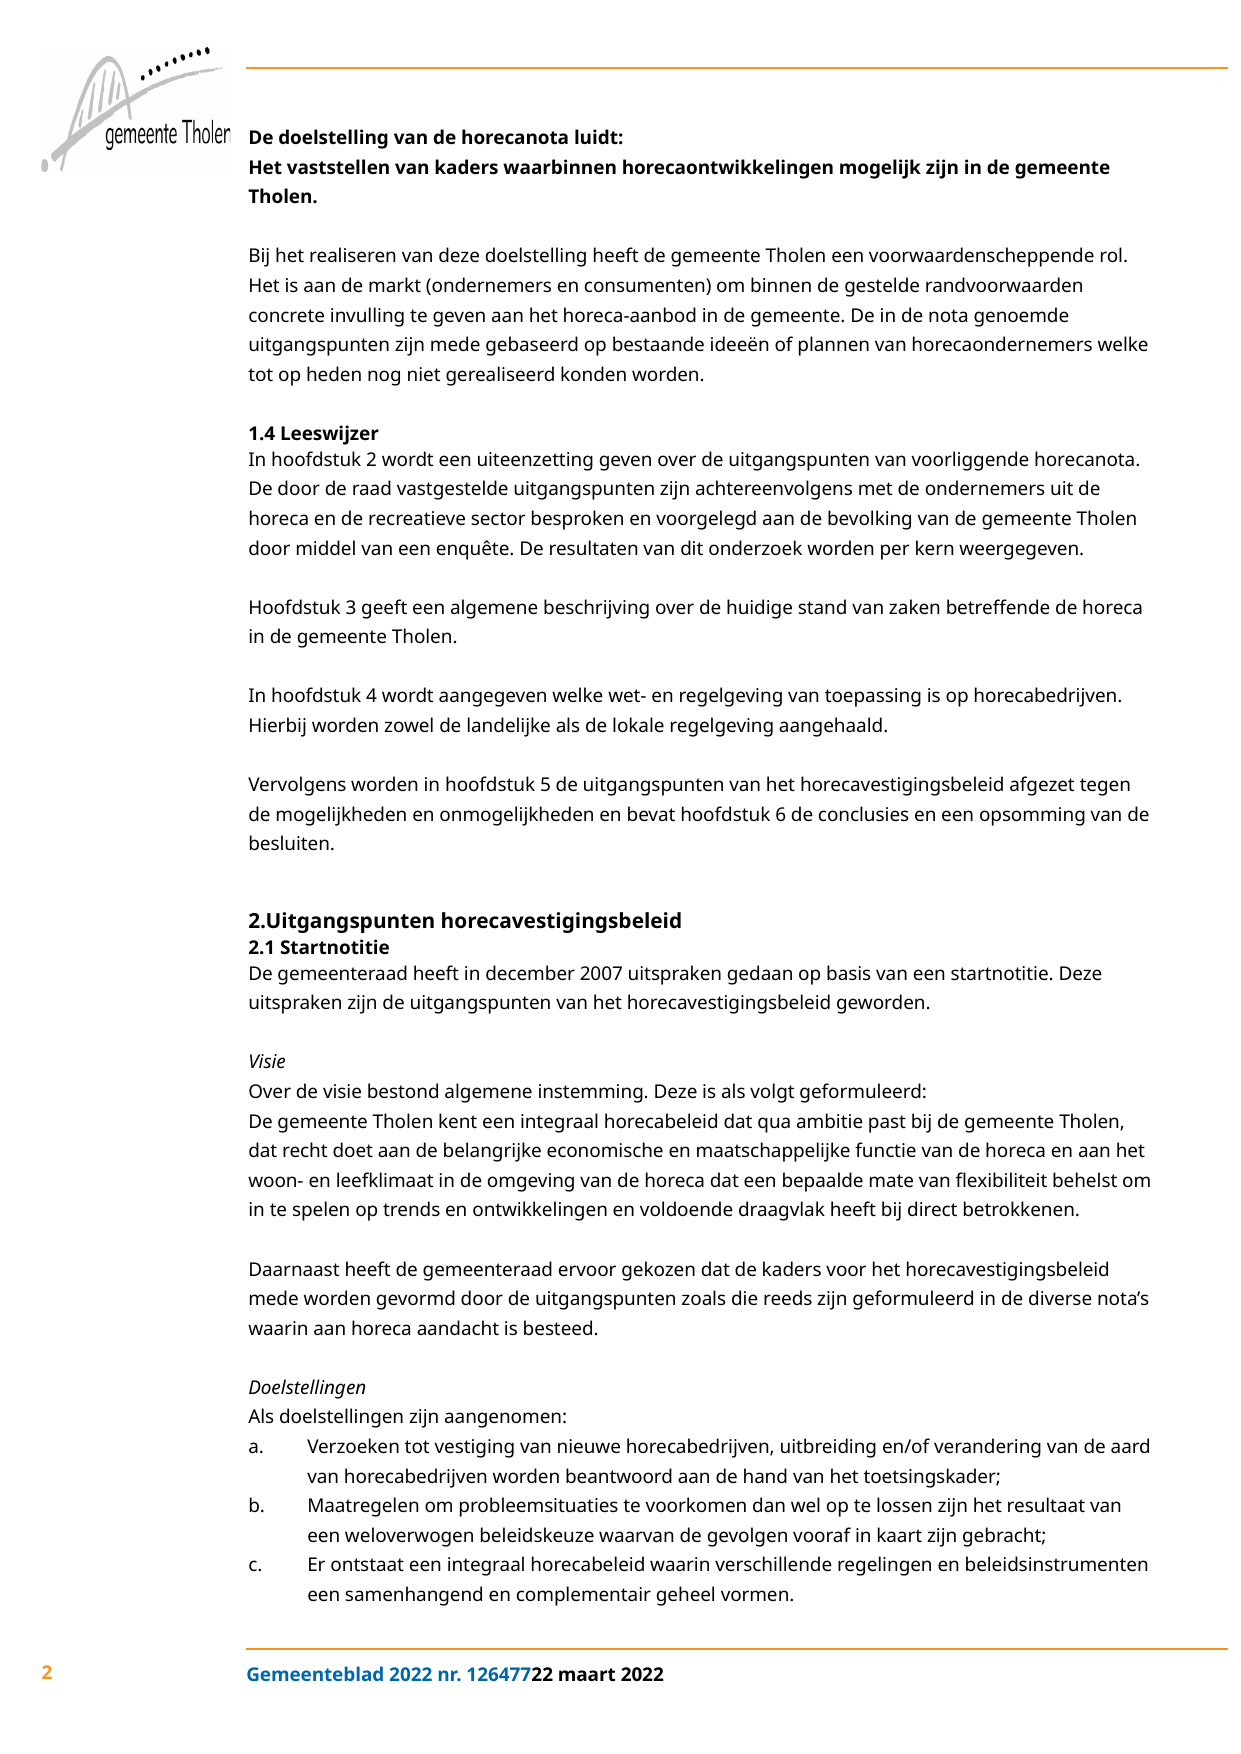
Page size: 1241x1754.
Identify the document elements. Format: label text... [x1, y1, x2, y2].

text In hoofdstuk 2 wordt een uiteenzetting geven over de uitgangspunten van voorliggende horecanota. De door de raad vastgestelde uitgangspunten zijn achtereenvolgens met de ondernemers uit de horeca en de recreatieve sector besproken en voorgelegd aan de bevolking van de gemeente Tholen door middel van een enquête. De resultaten van dit onderzoek worden per kern weergegeven. [248, 446, 1152, 560]
text Vervolgens worden in hoofdstuk 5 de uitgangspunten van het horecavestigingsbeleid afgezet tegen de mogelijkheden en onmogelijkheden en bevat hoofdstuk 6 de conclusies en een opsomming van de besluiten. [248, 771, 1152, 856]
text Visie [248, 1049, 1152, 1074]
text Als doelstellingen zijn aangenomen: [248, 1404, 1152, 1429]
text 2.Uitgangspunten horecavestigingsbeleid [248, 906, 1152, 934]
text Doelstellingen [248, 1374, 1152, 1400]
text Het vaststellen van kaders waarbinnen horecaontwikkelingen mogelijk zijn in de gemeente Tholen. [248, 154, 1152, 209]
text Daarnaast heeft de gemeenteraad ervoor gekozen dat de kaders voor het horecavestigingsbeleid mede worden gevormd door de uitgangspunten zoals die reeds zijn geformuleerd in de diverse nota’s waarin aan horeca aandacht is besteed. [248, 1256, 1152, 1341]
list Er ontstaat een integraal horecabeleid waarin verschillende regelingen en beleidsinstrumenten een samenhangend en complementair geheel vormen. [248, 1552, 1152, 1607]
text 2.1 Startnotitie [248, 934, 1152, 960]
text De gemeenteraad heeft in december 2007 uitspraken gedaan op basis van een startnotitie. Deze uitspraken zijn de uitgangspunten van het horecavestigingsbeleid geworden. [248, 960, 1152, 1015]
text De doelstelling van de horecanota luidt: [248, 124, 1152, 150]
text 1.4 Leeswijzer [248, 420, 1152, 446]
text In hoofdstuk 4 wordt aangegeven welke wet- en regelgeving van toepassing is op horecabedrijven. Hierbij worden zowel de landelijke als de lokale regelgeving aangehaald. [248, 683, 1152, 738]
list Verzoeken tot vestiging van nieuwe horecabedrijven, uitbreiding en/of verandering van de aard van horecabedrijven worden beantwoord aan de hand van het toetsingskader; [248, 1433, 1152, 1488]
text Bij het realiseren van deze doelstelling heeft de gemeente Tholen een voorwaardenscheppende rol. Het is aan de markt (ondernemers en consumenten) om binnen de gestelde randvoorwaarden concrete invulling te geven aan het horeca-aanbod in de gemeente. De in de nota genoemde uitgangspunten zijn mede gebaseerd op bestaande ideeën of plannen van horecaondernemers welke tot op heden nog niet gerealiseerd konden worden. [248, 243, 1152, 387]
text De gemeente Tholen kent een integraal horecabeleid dat qua ambitie past bij de gemeente Tholen, dat recht doet aan de belangrijke economische en maatschappelijke functie van de horeca en aan het woon- en leefklimaat in de omgeving van de horeca dat een bepaalde mate van flexibiliteit behelst om in te spelen op trends en ontwikkelingen en voldoende draagvlak heeft bij direct betrokkenen. [248, 1108, 1152, 1222]
list Maatregelen om probleemsituaties te voorkomen dan wel op te lossen zijn het resultaat van een weloverwogen beleidskeuze waarvan de gevolgen vooraf in kaart zijn gebracht; [248, 1492, 1152, 1548]
picture [41, 47, 231, 172]
text Hoofdstuk 3 geeft een algemene beschrijving over de huidige stand van zaken betreffende de horeca in de gemeente Tholen. [248, 594, 1152, 649]
text Over de visie bestond algemene instemming. Deze is als volgt geformuleerd: [248, 1078, 1152, 1104]
